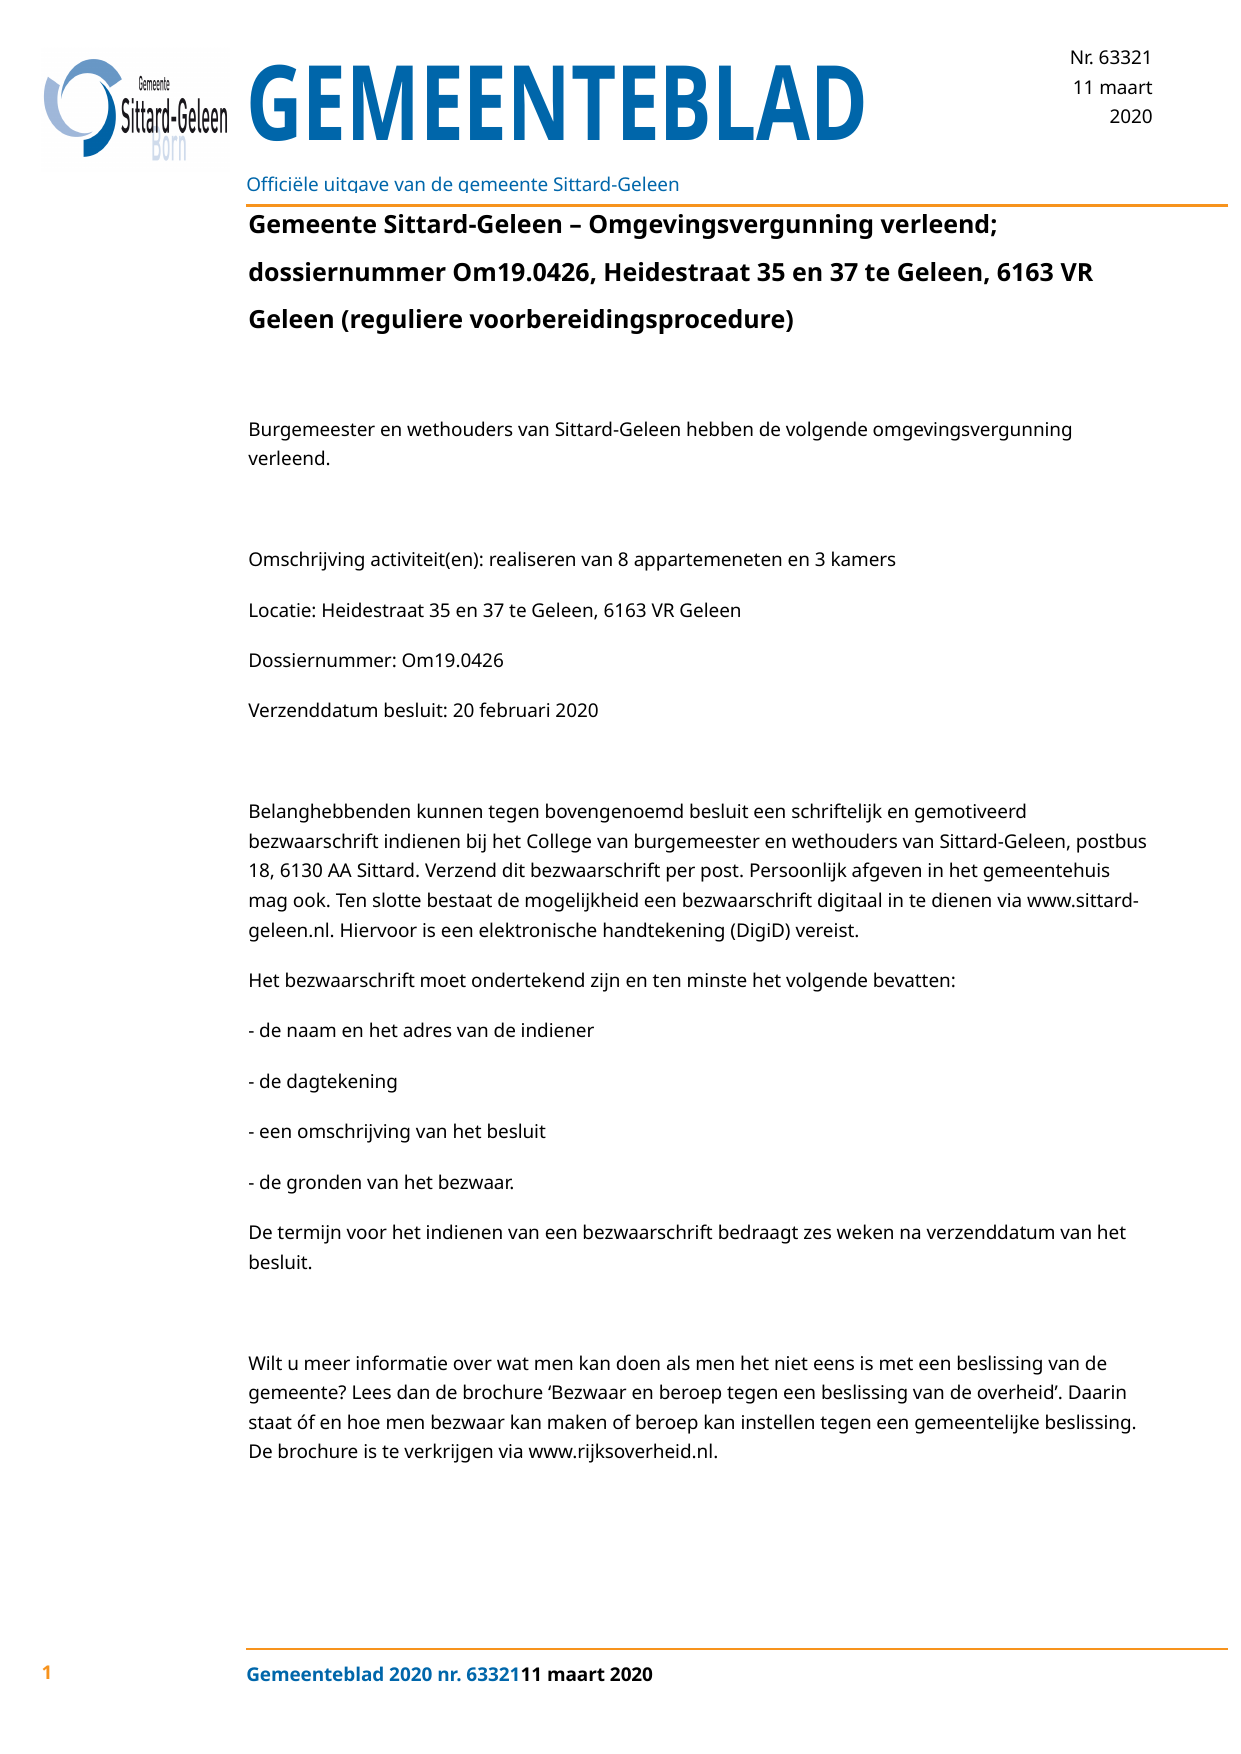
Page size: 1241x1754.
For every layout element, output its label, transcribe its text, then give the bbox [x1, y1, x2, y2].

text Dossiernummer: Om19.0426 [248, 647, 1152, 673]
text De termijn voor het indienen van een bezwaarschrift bedraagt zes weken na verzenddatum van het besluit. [248, 1219, 1152, 1274]
text - de gronden van het bezwaar. [248, 1169, 1152, 1194]
text Gemeente Sittard-Geleen – Omgevingsvergunning verleend; dossiernummer Om19.0426, Heidestraat 35 en 37 te Geleen, 6163 VR Geleen (reguliere voorbereidingsprocedure) [248, 207, 1152, 336]
text Burgemeester en wethouders van Sittard-Geleen hebben de volgende omgevingsvergunning verleend. [248, 416, 1152, 471]
text Verzenddatum besluit: 20 februari 2020 [248, 698, 1152, 723]
text Omschrijving activiteit(en): realiseren van 8 appartemeneten en 3 kamers [248, 546, 1152, 572]
text Het bezwaarschrift moet ondertekend zijn en ten minste het volgende bevatten: [248, 967, 1152, 993]
text - de dagtekening [248, 1068, 1152, 1094]
picture [41, 47, 231, 172]
text Locatie: Heidestraat 35 en 37 te Geleen, 6163 VR Geleen [248, 597, 1152, 622]
text - de naam en het adres van de indiener [248, 1018, 1152, 1043]
text Belanghebbenden kunnen tegen bovengenoemd besluit een schriftelijk en gemotiveerd bezwaarschrift indienen bij het College van burgemeester en wethouders van Sittard-Geleen, postbus 18, 6130 AA Sittard. Verzend dit bezwaarschrift per post. Persoonlijk afgeven in het gemeentehuis mag ook. Ten slotte bestaat de mogelijkheid een bezwaarschrift digitaal in te dienen via www.sittard-geleen.nl. Hiervoor is een elektronische handtekening (DigiD) vereist. [248, 798, 1152, 942]
text - een omschrijving van het besluit [248, 1118, 1152, 1144]
text Wilt u meer informatie over wat men kan doen als men het niet eens is met een beslissing van de gemeente? Lees dan de brochure ‘Bezwaar en beroep tegen een beslissing van de overheid’. Daarin staat óf en hoe men bezwaar kan maken of beroep kan instellen tegen een gemeentelijke beslissing. De brochure is te verkrijgen via www.rijksoverheid.nl. [248, 1350, 1152, 1464]
